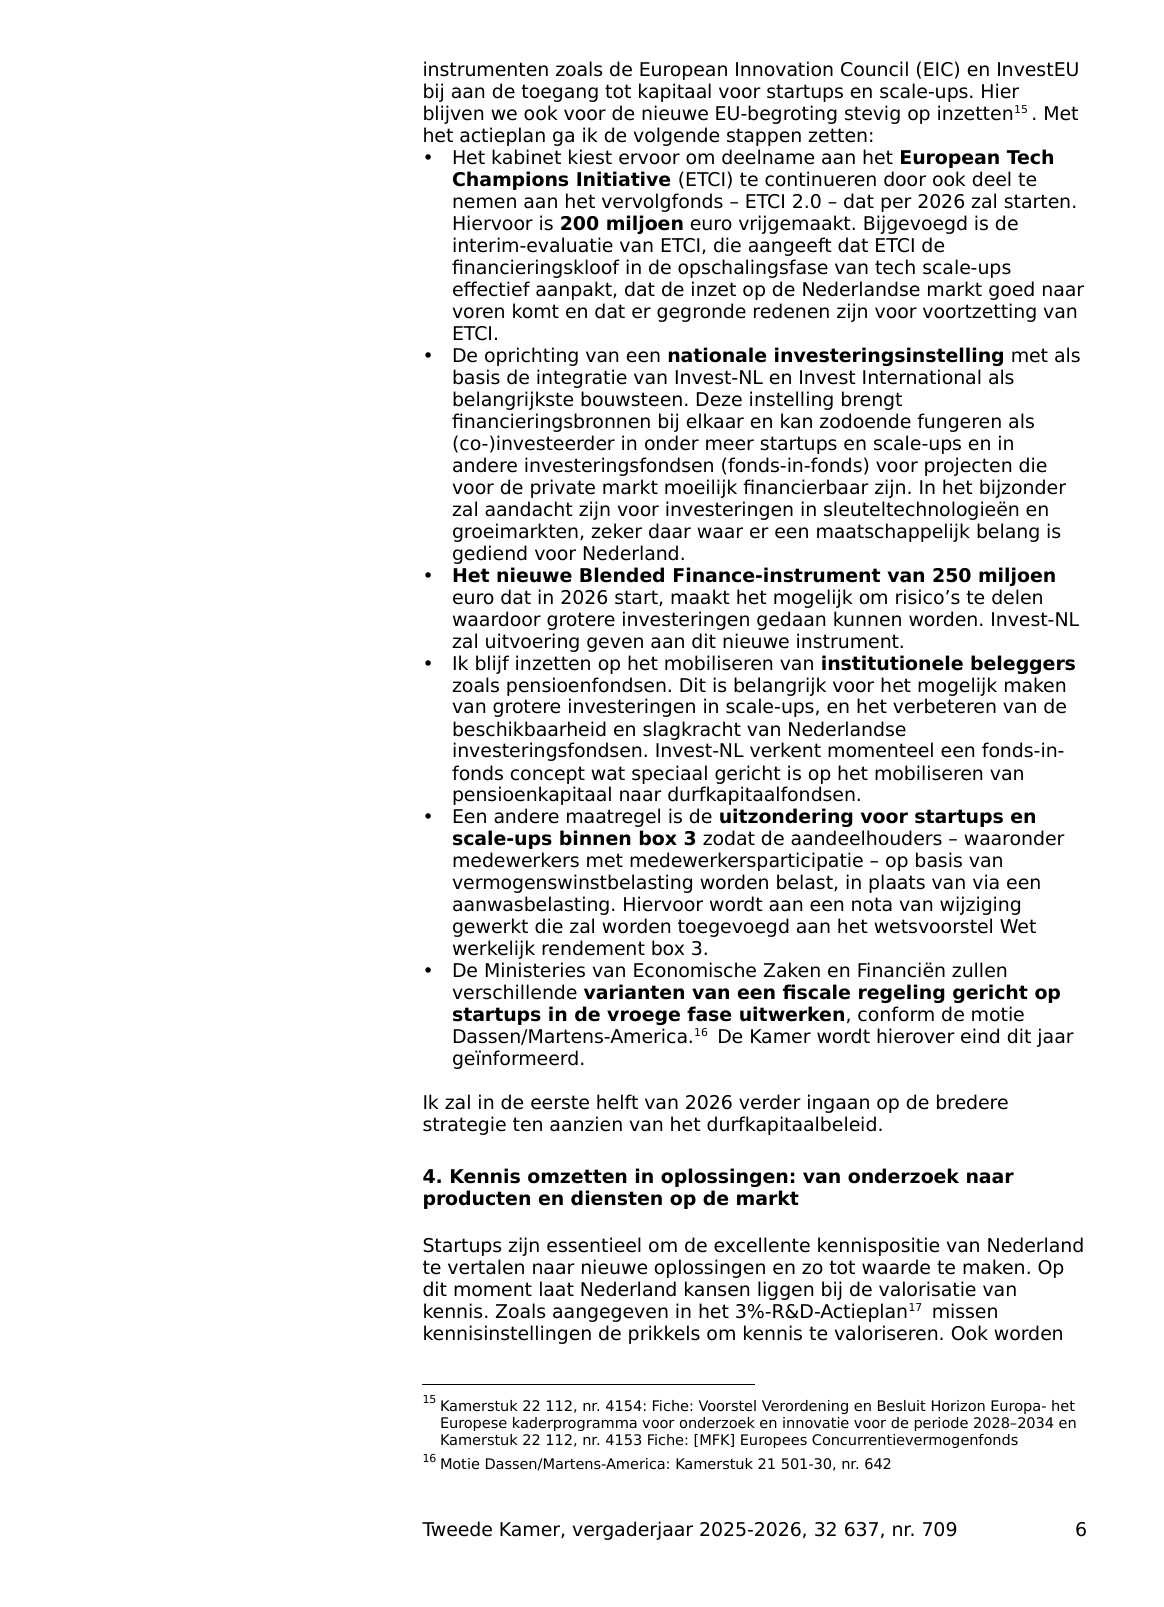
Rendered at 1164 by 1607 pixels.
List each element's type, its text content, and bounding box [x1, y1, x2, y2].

text • Een andere maatregel is de uitzondering voor startups en scale-ups binnen box 3 zodat de aandeelhouders – waaronder medewerkers met medewerkersparticipatie – op basis van vermogenswinstbelasting worden belast, in plaats van via een aanwasbelasting. Hiervoor wordt aan een nota van wijziging gewerkt die zal worden toegevoegd aan het wetsvoorstel Wet werkelijk rendement box 3. [422, 806, 1087, 960]
text Kamerstuk 22 112, nr. 4154: Fiche: Voorstel Verordening en Besluit Horizon Europa- het Europese kaderprogramma voor onderzoek en innovatie voor de periode 2028–2034 en Kamerstuk 22 112, nr. 4153 Fiche: [MFK] Europees Concurrentievermogenfonds [422, 1393, 1087, 1449]
text • De Ministeries van Economische Zaken en Financiën zullen verschillende varianten van een fiscale regeling gericht op startups in de vroege fase uitwerken, conform de motie Dassen/Martens-America. De Kamer wordt hierover eind dit jaar geïnformeerd. [422, 960, 1087, 1070]
text Motie Dassen/Martens-America: Kamerstuk 21 501-30, nr. 642 [422, 1452, 1087, 1474]
text • Het kabinet kiest ervoor om deelname aan het European Tech Champions Initiative (ETCI) te continueren door ook deel te nemen aan het vervolgfonds – ETCI 2.0 – dat per 2026 zal starten. Hiervoor is 200 miljoen euro vrijgemaakt. Bijgevoegd is de interim-evaluatie van ETCI, die aangeeft dat ETCI de financieringskloof in de opschalingsfase van tech scale-ups effectief aanpakt, dat de inzet op de Nederlandse markt goed naar voren komt en dat er gegronde redenen zijn voor voortzetting van ETCI. [422, 147, 1087, 345]
text • Het nieuwe Blended Finance-instrument van 250 miljoen euro dat in 2026 start, maakt het mogelijk om risico’s te delen waardoor grotere investeringen gedaan kunnen worden. Invest-NL zal uitvoering geven aan dit nieuwe instrument. [422, 564, 1087, 652]
text instrumenten zoals de European Innovation Council (EIC) en InvestEU bij aan de toegang tot kapitaal voor startups en scale-ups. Hier blijven we ook voor de nieuwe EU-begroting stevig op inzetten. Met het actieplan ga ik de volgende stappen zetten: [422, 59, 1087, 147]
text Ik zal in de eerste helft van 2026 verder ingaan op de bredere strategie ten aanzien van het durfkapitaalbeleid. [422, 1092, 1087, 1136]
subtitle 4. Kennis omzetten in oplossingen: van onderzoek naar producten en diensten op de markt [422, 1166, 1087, 1210]
text • De oprichting van een nationale investeringsinstelling met als basis de integratie van Invest-NL en Invest International als belangrijkste bouwsteen. Deze instelling brengt financieringsbronnen bij elkaar en kan zodoende fungeren als (co-)investeerder in onder meer startups en scale-ups en in andere investeringsfondsen (fonds-in-fonds) voor projecten die voor de private markt moeilijk financierbaar zijn. In het bijzonder zal aandacht zijn voor investeringen in sleuteltechnologieën en groeimarkten, zeker daar waar er een maatschappelijk belang is gediend voor Nederland. [422, 345, 1087, 564]
text • Ik blijf inzetten op het mobiliseren van institutionele beleggers zoals pensioenfondsen. Dit is belangrijk voor het mogelijk maken van grotere investeringen in scale-ups, en het verbeteren van de beschikbaarheid en slagkracht van Nederlandse investeringsfondsen. Invest-NL verkent momenteel een fonds-in-fonds concept wat speciaal gericht is op het mobiliseren van pensioenkapitaal naar durfkapitaalfondsen. [422, 652, 1087, 806]
text Startups zijn essentieel om de excellente kennispositie van Nederland te vertalen naar nieuwe oplossingen en zo tot waarde te maken. Op dit moment laat Nederland kansen liggen bij de valorisatie van kennis. Zoals aangegeven in het 3%-R&D-Actieplan missen kennisinstellingen de prikkels om kennis te valoriseren. Ook worden [422, 1235, 1087, 1345]
